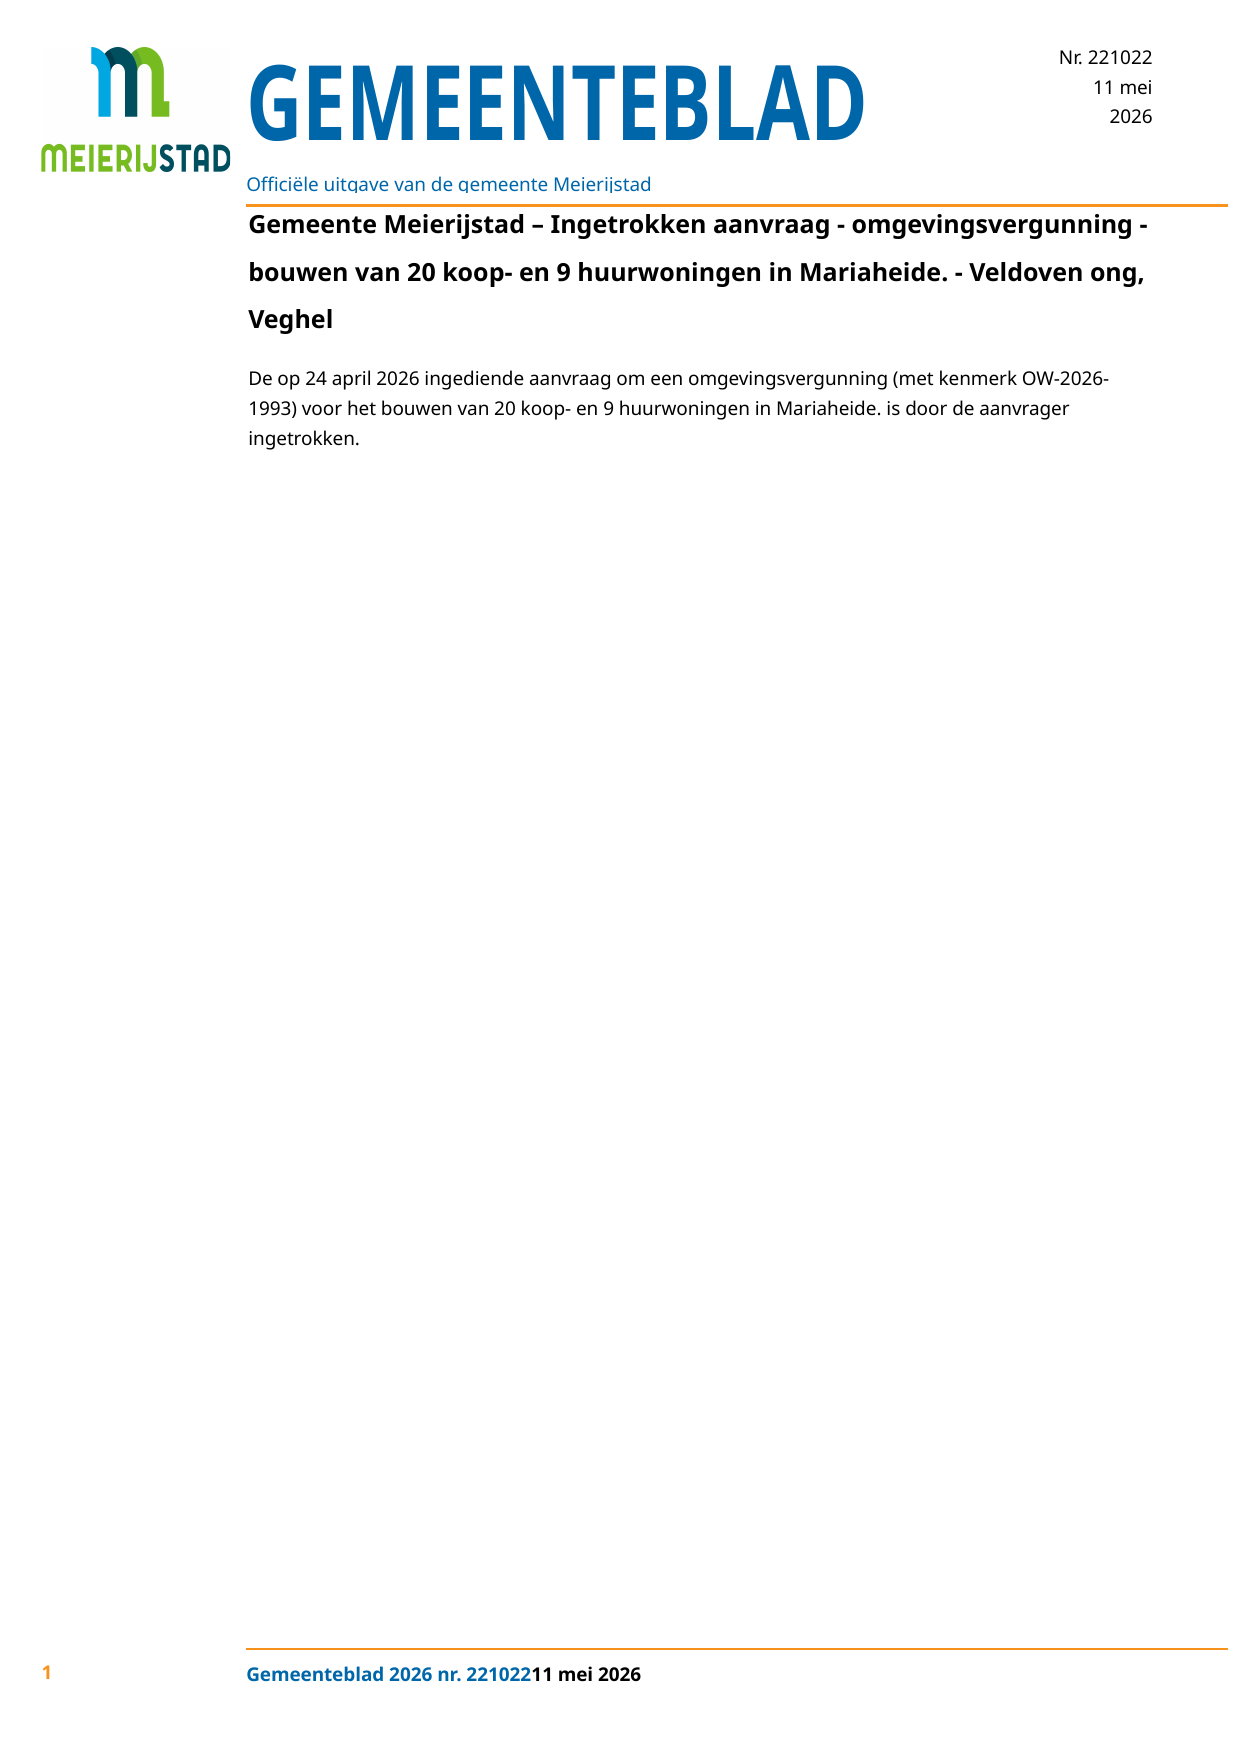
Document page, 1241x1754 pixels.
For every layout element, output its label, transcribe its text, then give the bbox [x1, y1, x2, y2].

text Gemeente Meierijstad – Ingetrokken aanvraag - omgevingsvergunning - bouwen van 20 koop- en 9 huurwoningen in Mariaheide. - Veldoven ong, Veghel [248, 207, 1152, 336]
picture [41, 47, 231, 172]
text De op 24 april 2026 ingediende aanvraag om een omgevingsvergunning (met kenmerk OW-2026-1993) voor het bouwen van 20 koop- en 9 huurwoningen in Mariaheide. is door de aanvrager ingetrokken. [248, 366, 1152, 450]
